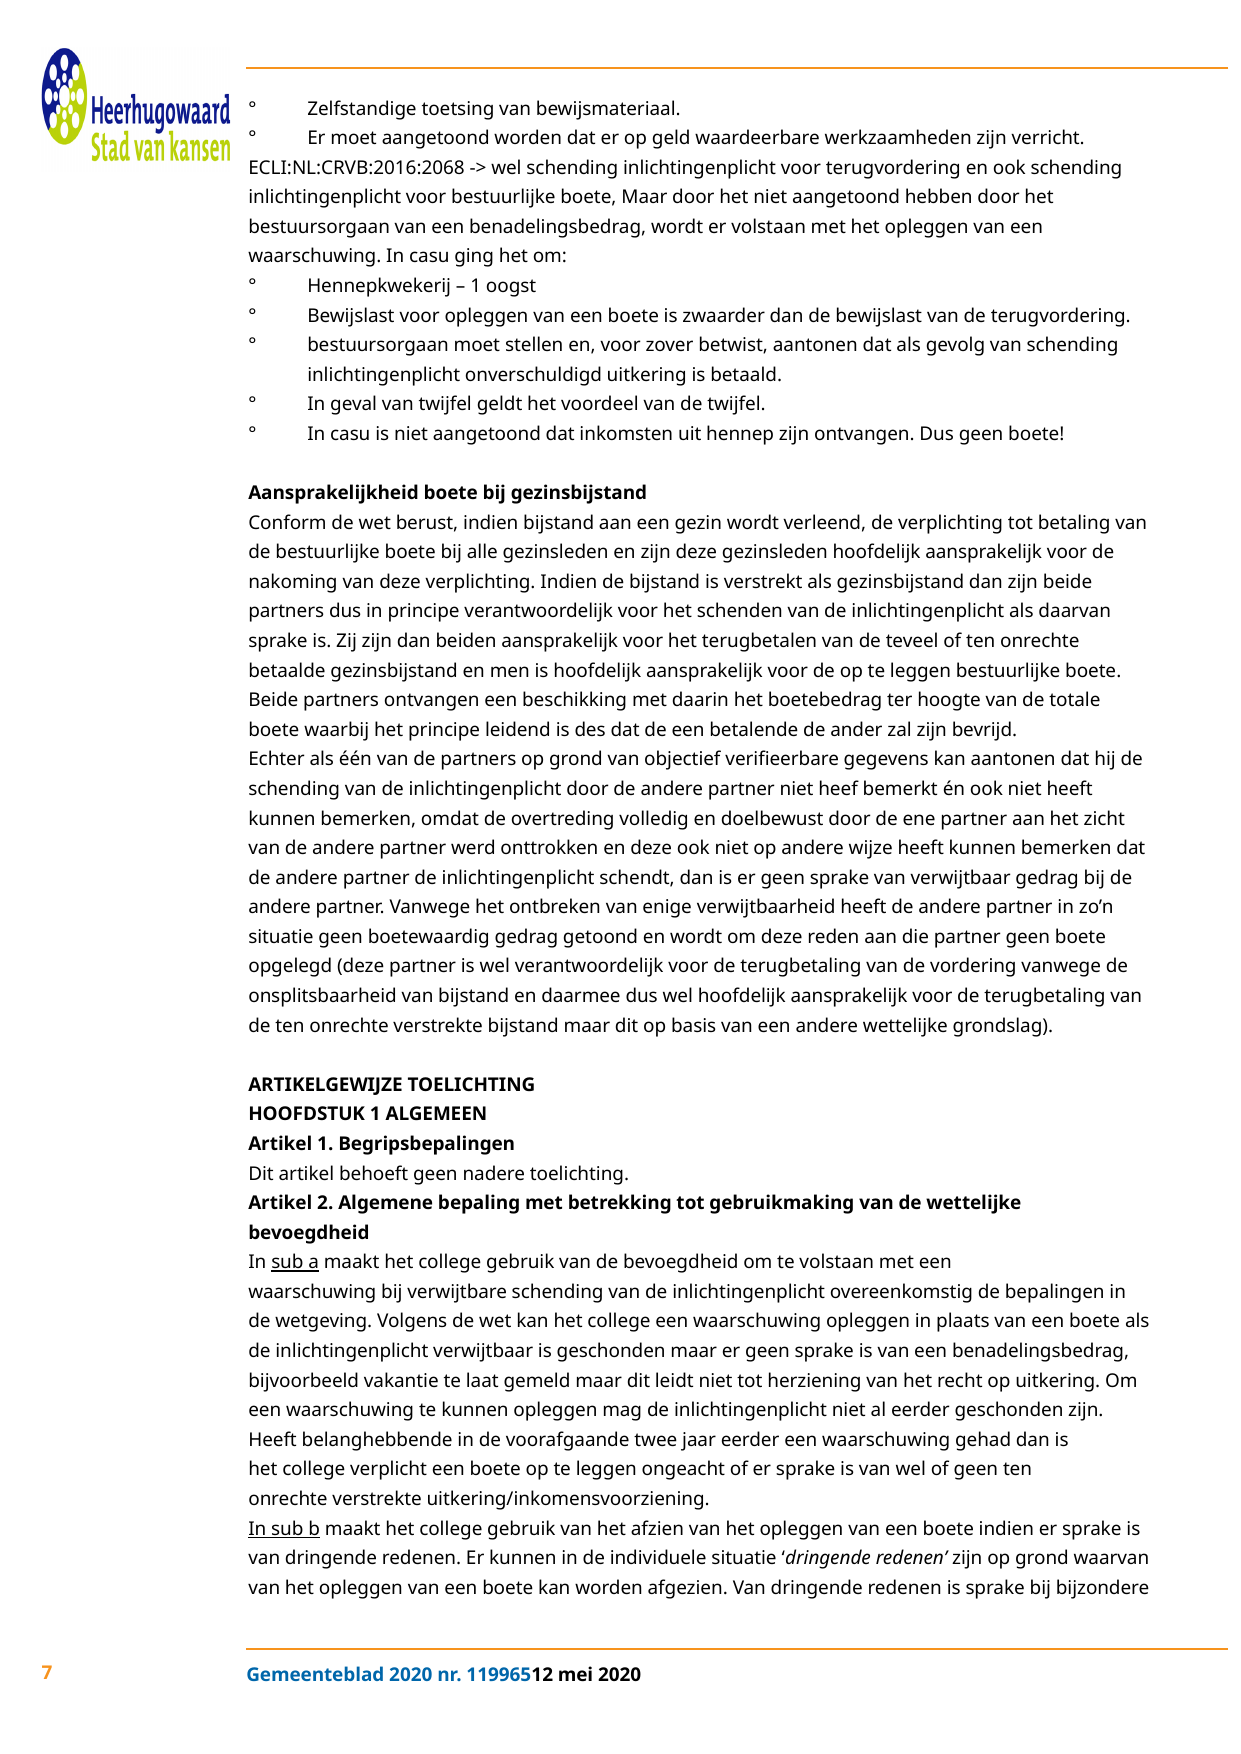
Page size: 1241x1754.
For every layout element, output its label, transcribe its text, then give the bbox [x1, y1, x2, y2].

text ARTIKELGEWIJZE TOELICHTING [248, 1071, 1152, 1097]
text Aansprakelijkheid boete bij gezinsbijstand [248, 479, 1152, 505]
text Conform de wet berust, indien bijstand aan een gezin wordt verleend, de verplichting tot betaling van de bestuurlijke boete bij alle gezinsleden en zijn deze gezinsleden hoofdelijk aansprakelijk voor de nakoming van deze verplichting. Indien de bijstand is verstrekt als gezinsbijstand dan zijn beide partners dus in principe verantwoordelijk voor het schenden van de inlichtingenplicht als daarvan sprake is. Zij zijn dan beiden aansprakelijk voor het terugbetalen van de teveel of ten onrechte betaalde gezinsbijstand en men is hoofdelijk aansprakelijk voor de op te leggen bestuurlijke boete. Beide partners ontvangen een beschikking met daarin het boetebedrag ter hoogte van de totale boete waarbij het principe leidend is des dat de een betalende de ander zal zijn bevrijd. [248, 509, 1152, 742]
text Dit artikel behoeft geen nadere toelichting. [248, 1160, 1152, 1186]
text Artikel 1. Begripsbepalingen [248, 1130, 1152, 1156]
list bestuursorgaan moet stellen en, voor zover betwist, aantonen dat als gevolg van schending inlichtingenplicht onverschuldigd uitkering is betaald. [248, 331, 1152, 387]
text waarschuwing bij verwijtbare schending van de inlichtingenplicht overeenkomstig de bepalingen in de wetgeving. Volgens de wet kan het college een waarschuwing opleggen in plaats van een boete als de inlichtingenplicht verwijtbaar is geschonden maar er geen sprake is van een benadelingsbedrag, bijvoorbeeld vakantie te laat gemeld maar dit leidt niet tot herziening van het recht op uitkering. Om een waarschuwing te kunnen opleggen mag de inlichtingenplicht niet al eerder geschonden zijn. [248, 1278, 1152, 1422]
list In geval van twijfel geldt het voordeel van de twijfel. [248, 391, 1152, 416]
text HOOFDSTUK 1 ALGEMEEN [248, 1101, 1152, 1126]
list Hennepkwekerij – 1 oogst [248, 272, 1152, 298]
text ECLI:NL:CRVB:2016:2068 -> wel schending inlichtingenplicht voor terugvordering en ook schending inlichtingenplicht voor bestuurlijke boete, Maar door het niet aangetoond hebben door het bestuursorgaan van een benadelingsbedrag, wordt er volstaan met het opleggen van een waarschuwing. In casu ging het om: [248, 154, 1152, 268]
picture [41, 47, 231, 172]
text Echter als één van de partners op grond van objectief verifieerbare gegevens kan aantonen dat hij de schending van de inlichtingenplicht door de andere partner niet heef bemerkt én ook niet heeft kunnen bemerken, omdat de overtreding volledig en doelbewust door de ene partner aan het zicht van de andere partner werd onttrokken en deze ook niet op andere wijze heeft kunnen bemerken dat de andere partner de inlichtingenplicht schendt, dan is er geen sprake van verwijtbaar gedrag bij de andere partner. Vanwege het ontbreken van enige verwijtbaarheid heeft de andere partner in zo’n situatie geen boetewaardig gedrag getoond en wordt om deze reden aan die partner geen boete opgelegd (deze partner is wel verantwoordelijk voor de terugbetaling van de vordering vanwege de onsplitsbaarheid van bijstand en daarmee dus wel hoofdelijk aansprakelijk voor de terugbetaling van de ten onrechte verstrekte bijstand maar dit op basis van een andere wettelijke grondslag). [248, 746, 1152, 1038]
text onrechte verstrekte uitkering/inkomensvoorziening. [248, 1485, 1152, 1511]
text In sub b maakt het college gebruik van het afzien van het opleggen van een boete indien er sprake is van dringende redenen. Er kunnen in de individuele situatie ‘dringende redenen’ zijn op grond waarvan van het opleggen van een boete kan worden afgezien. Van dringende redenen is sprake bij bijzondere [248, 1515, 1152, 1600]
list Bewijslast voor opleggen van een boete is zwaarder dan de bewijslast van de terugvordering. [248, 302, 1152, 328]
list In casu is niet aangetoond dat inkomsten uit hennep zijn ontvangen. Dus geen boete! [248, 420, 1152, 446]
text Artikel 2. Algemene bepaling met betrekking tot gebruikmaking van de wettelijke bevoegdheid [248, 1189, 1152, 1245]
text het college verplicht een boete op te leggen ongeacht of er sprake is van wel of geen ten [248, 1456, 1152, 1481]
text Heeft belanghebbende in de voorafgaande twee jaar eerder een waarschuwing gehad dan is [248, 1426, 1152, 1452]
list Zelfstandige toetsing van bewijsmateriaal. [248, 95, 1152, 121]
list Er moet aangetoond worden dat er op geld waardeerbare werkzaamheden zijn verricht. [248, 124, 1152, 150]
text In sub a maakt het college gebruik van de bevoegdheid om te volstaan met een [248, 1248, 1152, 1274]
